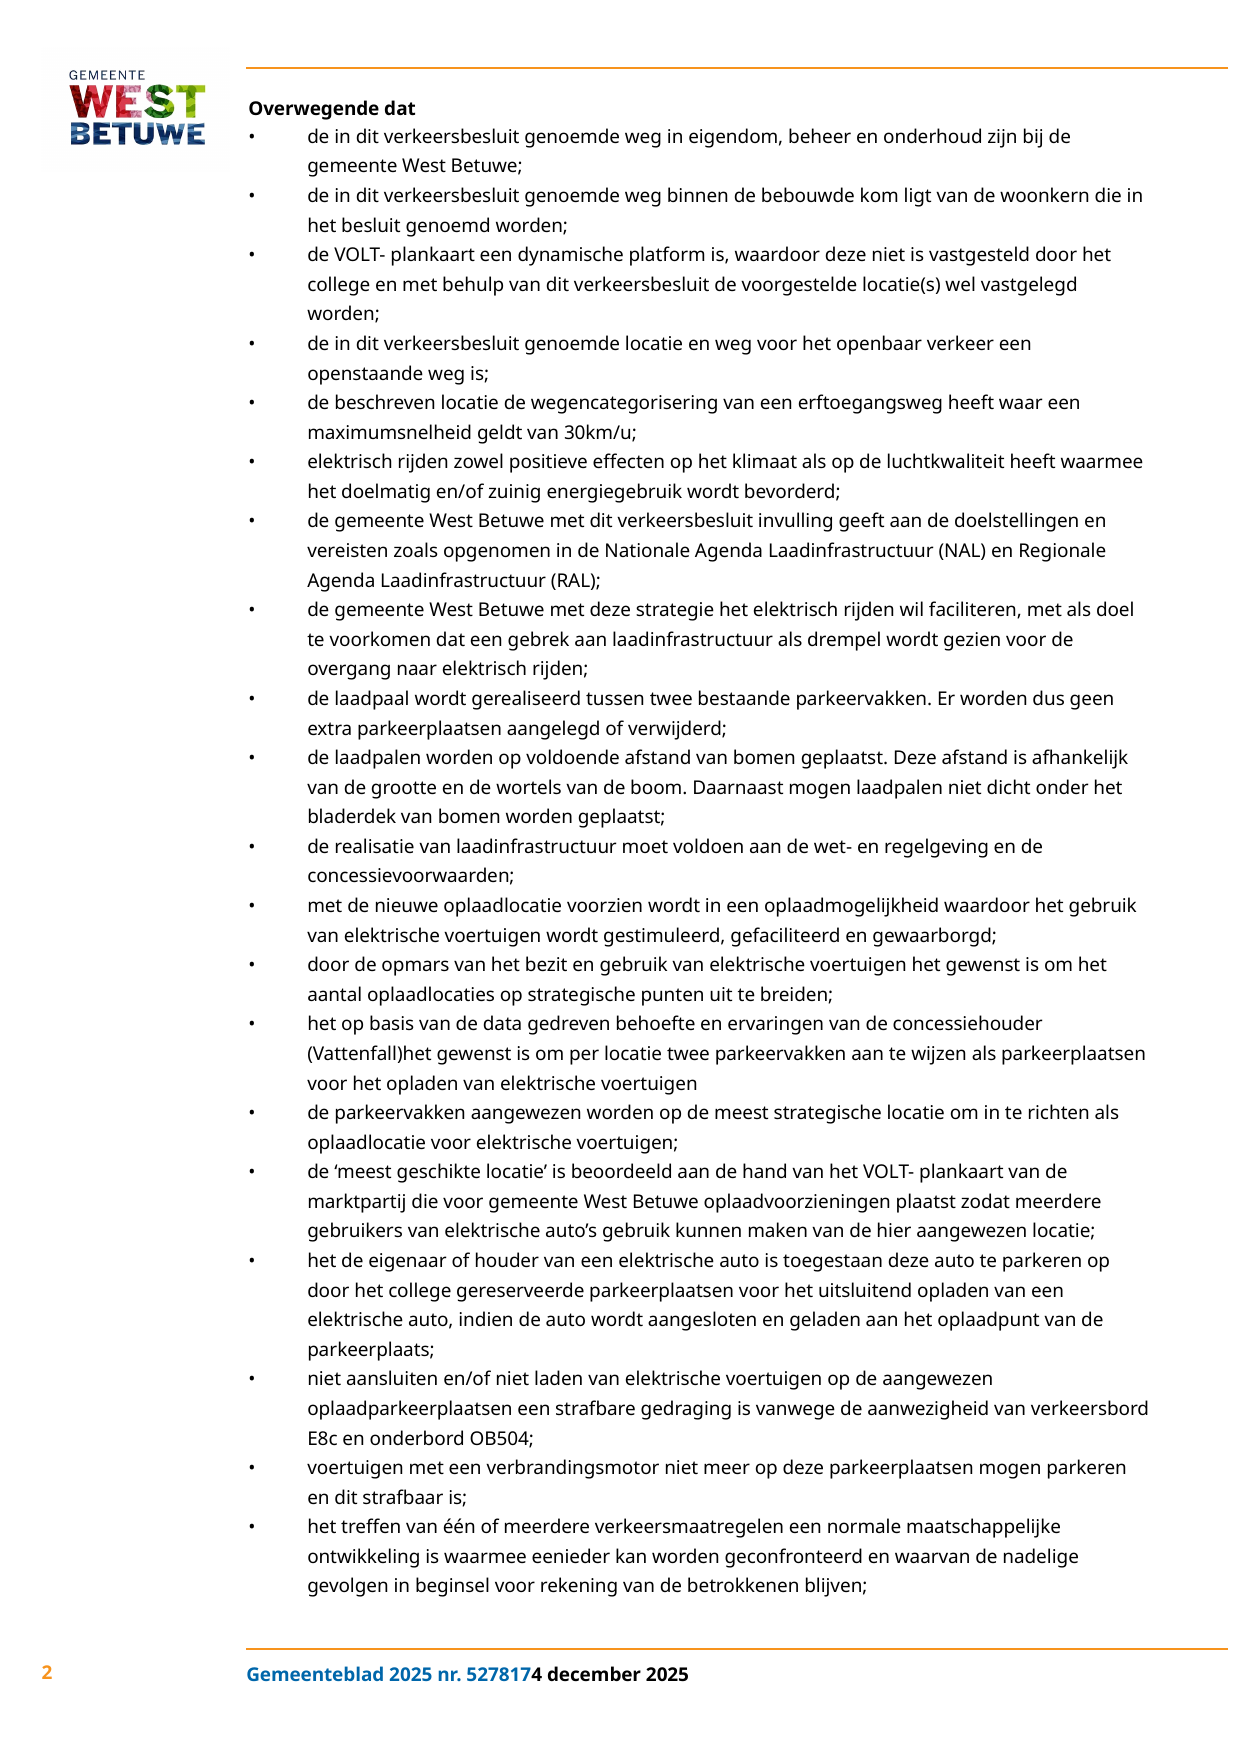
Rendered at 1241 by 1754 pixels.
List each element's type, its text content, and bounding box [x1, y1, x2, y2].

list de gemeente West Betuwe met dit verkeersbesluit invulling geeft aan de doelstellingen en vereisten zoals opgenomen in de Nationale Agenda Laadinfrastructuur (NAL) en Regionale Agenda Laadinfrastructuur (RAL); [248, 508, 1152, 593]
list de gemeente West Betuwe met deze strategie het elektrisch rijden wil faciliteren, met als doel te voorkomen dat een gebrek aan laadinfrastructuur als drempel wordt gezien voor de overgang naar elektrisch rijden; [248, 596, 1152, 681]
list elektrisch rijden zowel positieve effecten op het klimaat als op de luchtkwaliteit heeft waarmee het doelmatig en/of zuinig energiegebruik wordt bevorderd; [248, 448, 1152, 504]
list de in dit verkeersbesluit genoemde weg in eigendom, beheer en onderhoud zijn bij de gemeente West Betuwe; [248, 123, 1152, 178]
list de in dit verkeersbesluit genoemde locatie en weg voor het openbaar verkeer een openstaande weg is; [248, 330, 1152, 386]
list het de eigenaar of houder van een elektrische auto is toegestaan deze auto te parkeren op door het college gereserveerde parkeerplaatsen voor het uitsluitend opladen van een elektrische auto, indien de auto wordt aangesloten en geladen aan het oplaadpunt van de parkeerplaats; [248, 1247, 1152, 1362]
list door de opmars van het bezit en gebruik van elektrische voertuigen het gewenst is om het aantal oplaadlocaties op strategische punten uit te breiden; [248, 951, 1152, 1007]
list de realisatie van laadinfrastructuur moet voldoen aan de wet- en regelgeving en de concessievoorwaarden; [248, 833, 1152, 888]
list de parkeervakken aangewezen worden op de meest strategische locatie om in te richten als oplaadlocatie voor elektrische voertuigen; [248, 1099, 1152, 1155]
list met de nieuwe oplaadlocatie voorzien wordt in een oplaadmogelijkheid waardoor het gebruik van elektrische voertuigen wordt gestimuleerd, gefaciliteerd en gewaarborgd; [248, 892, 1152, 948]
list de laadpalen worden op voldoende afstand van bomen geplaatst. Deze afstand is afhankelijk van de grootte en de wortels van de boom. Daarnaast mogen laadpalen niet dicht onder het bladerdek van bomen worden geplaatst; [248, 744, 1152, 829]
picture [41, 47, 231, 172]
text Overwegende dat [248, 95, 1152, 121]
list de beschreven locatie de wegencategorisering van een erftoegangsweg heeft waar een maximumsnelheid geldt van 30km/u; [248, 389, 1152, 445]
list het op basis van de data gedreven behoefte en ervaringen van de concessiehouder (Vattenfall)het gewenst is om per locatie twee parkeervakken aan te wijzen als parkeerplaatsen voor het opladen van elektrische voertuigen [248, 1011, 1152, 1096]
list de in dit verkeersbesluit genoemde weg binnen de bebouwde kom ligt van de woonkern die in het besluit genoemd worden; [248, 182, 1152, 238]
list de ‘meest geschikte locatie’ is beoordeeld aan de hand van het VOLT- plankaart van de marktpartij die voor gemeente West Betuwe oplaadvoorzieningen plaatst zodat meerdere gebruikers van elektrische auto’s gebruik kunnen maken van de hier aangewezen locatie; [248, 1158, 1152, 1243]
list de laadpaal wordt gerealiseerd tussen twee bestaande parkeervakken. Er worden dus geen extra parkeerplaatsen aangelegd of verwijderd; [248, 685, 1152, 741]
list de VOLT- plankaart een dynamische platform is, waardoor deze niet is vastgesteld door het college en met behulp van dit verkeersbesluit de voorgestelde locatie(s) wel vastgelegd worden; [248, 241, 1152, 326]
list het treffen van één of meerdere verkeersmaatregelen een normale maatschappelijke ontwikkeling is waarmee eenieder kan worden geconfronteerd en waarvan de nadelige gevolgen in beginsel voor rekening van de betrokkenen blijven; [248, 1513, 1152, 1598]
list niet aansluiten en/of niet laden van elektrische voertuigen op de aangewezen oplaadparkeerplaatsen een strafbare gedraging is vanwege de aanwezigheid van verkeersbord E8c en onderbord OB504; [248, 1366, 1152, 1451]
list voertuigen met een verbrandingsmotor niet meer op deze parkeerplaatsen mogen parkeren en dit strafbaar is; [248, 1454, 1152, 1510]
